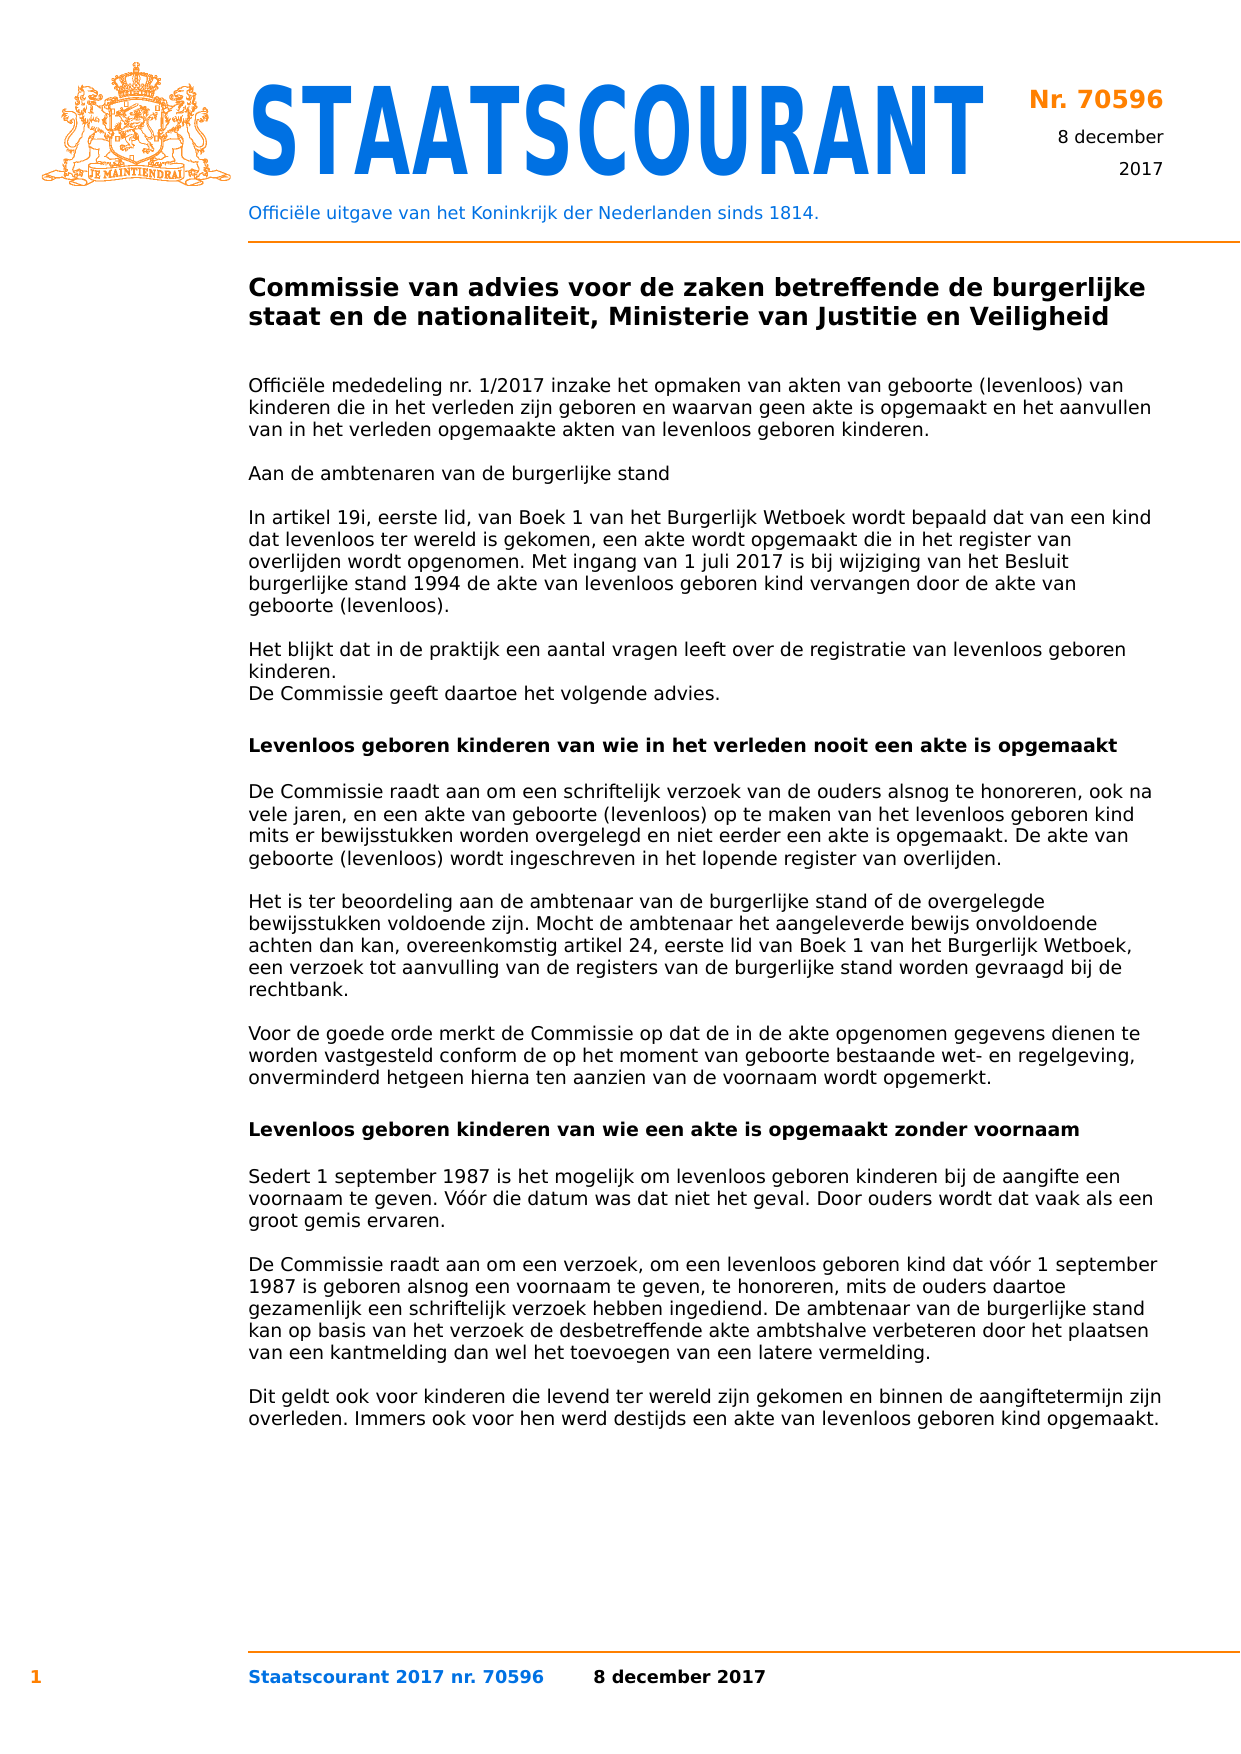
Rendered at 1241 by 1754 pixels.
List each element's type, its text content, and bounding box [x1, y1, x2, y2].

table_header [25, 62, 248, 241]
text Dit geldt ook voor kinderen die levend ter wereld zijn gekomen en binnen de aangiftetermijn zijn overleden. Immers ook voor hen werd destijds een akte van levenloos geboren kind opgemaakt. [248, 1386, 1163, 1429]
subtitle Commissie van advies voor de zaken betreffende de burgerlijke staat en de nationaliteit, Ministerie van Justitie en Veiligheid [248, 273, 1163, 331]
text De Commissie geeft daartoe het volgende advies. [248, 682, 1163, 704]
table_cell 2017 [998, 153, 1240, 203]
table_header STAATSCOURANT [248, 62, 998, 203]
picture [41, 62, 231, 186]
text Het blijkt dat in de praktijk een aantal vragen leeft over de registratie van levenloos geboren kinderen. [248, 638, 1163, 682]
text Het is ter beoordeling aan de ambtenaar van de burgerlijke stand of de overgelegde bewijsstukken voldoende zijn. Mocht de ambtenaar het aangeleverde bewijs onvoldoende achten dan kan, overeenkomstig artikel 24, eerste lid van Boek 1 van het Burgerlijk Wetboek, een verzoek tot aanvulling van de registers van de burgerlijke stand worden gevraagd bij de rechtbank. [248, 891, 1163, 1001]
table_header Nr. 70596 [998, 62, 1240, 121]
text In artikel 19i, eerste lid, van Boek 1 van het Burgerlijk Wetboek wordt bepaald dat van een kind dat levenloos ter wereld is gekomen, een akte wordt opgemaakt die in het register van overlijden wordt opgenomen. Met ingang van 1 juli 2017 is bij wijziging van het Besluit burgerlijke stand 1994 de akte van levenloos geboren kind vervangen door de akte van geboorte (levenloos). [248, 507, 1163, 617]
text De Commissie raadt aan om een schriftelijk verzoek van de ouders alsnog te honoreren, ook na vele jaren, en een akte van geboorte (levenloos) op te maken van het levenloos geboren kind mits er bewijsstukken worden overgelegd en niet eerder een akte is opgemaakt. De akte van geboorte (levenloos) wordt ingeschreven in het lopende register van overlijden. [248, 781, 1163, 869]
text Sedert 1 september 1987 is het mogelijk om levenloos geboren kinderen bij de aangifte een voornaam te geven. Vóór die datum was dat niet het geval. Door ouders wordt dat vaak als een groot gemis ervaren. [248, 1166, 1163, 1232]
subtitle Levenloos geboren kinderen van wie in het verleden nooit een akte is opgemaakt [248, 734, 1163, 756]
text Officiële mededeling nr. 1/2017 inzake het opmaken van akten van geboorte (levenloos) van kinderen die in het verleden zijn geboren en waarvan geen akte is opgemaakt en het aanvullen van in het verleden opgemaakte akten van levenloos geboren kinderen. [248, 375, 1163, 441]
table_cell 8 december [998, 121, 1240, 153]
text Aan de ambtenaren van de burgerlijke stand [248, 463, 1163, 485]
subtitle Levenloos geboren kinderen van wie een akte is opgemaakt zonder voornaam [248, 1119, 1163, 1141]
text De Commissie raadt aan om een verzoek, om een levenloos geboren kind dat vóór 1 september 1987 is geboren alsnog een voornaam te geven, te honoreren, mits de ouders daartoe gezamenlijk een schriftelijk verzoek hebben ingediend. De ambtenaar van de burgerlijke stand kan op basis van het verzoek de desbetreffende akte ambtshalve verbeteren door het plaatsen van een kantmelding dan wel het toevoegen van een latere vermelding. [248, 1254, 1163, 1364]
table_cell Officiële uitgave van het Koninkrijk der Nederlanden sinds 1814. [248, 203, 1240, 241]
text Voor de goede orde merkt de Commissie op dat de in de akte opgenomen gegevens dienen te worden vastgesteld conform de op het moment van geboorte bestaande wet- en regelgeving, onverminderd hetgeen hierna ten aanzien van de voornaam wordt opgemerkt. [248, 1023, 1163, 1089]
